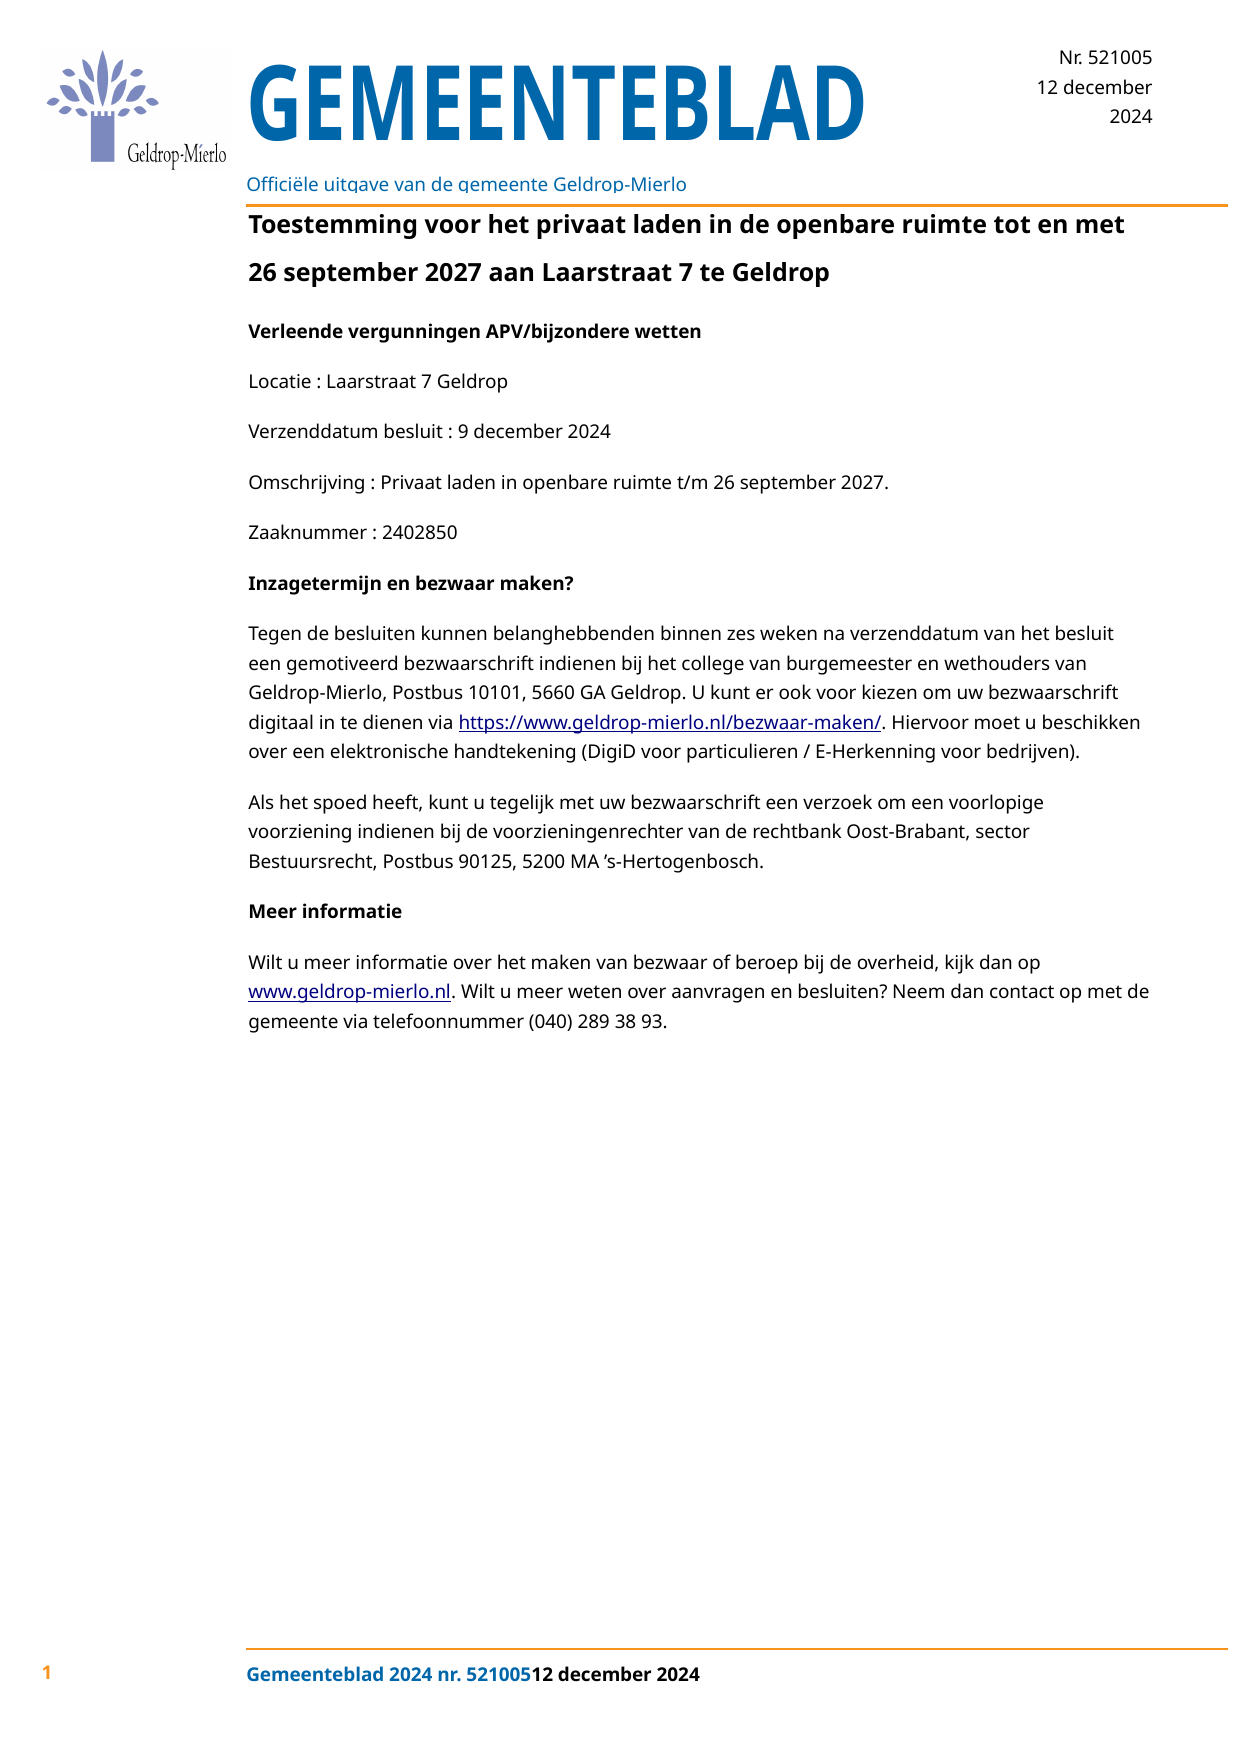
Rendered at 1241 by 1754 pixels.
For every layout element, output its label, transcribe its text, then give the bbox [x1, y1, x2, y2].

text Meer informatie [248, 899, 1152, 924]
text Inzagetermijn en bezwaar maken? [248, 570, 1152, 596]
text Verzenddatum besluit : 9 december 2024 [248, 419, 1152, 444]
text Verleende vergunningen APV/bijzondere wetten [248, 318, 1152, 344]
text Locatie : Laarstraat 7 Geldrop [248, 368, 1152, 394]
text Als het spoed heeft, kunt u tegelijk met uw bezwaarschrift een verzoek om een voorlopige voorziening indienen bij de voorzieningenrechter van de rechtbank Oost-Brabant, sector Bestuursrecht, Postbus 90125, 5200 MA ’s-Hertogenbosch. [248, 789, 1152, 874]
text Toestemming voor het privaat laden in de openbare ruimte tot en met 26 september 2027 aan Laarstraat 7 te Geldrop [248, 207, 1152, 288]
text Zaaknummer : 2402850 [248, 519, 1152, 545]
text Tegen de besluiten kunnen belanghebbenden binnen zes weken na verzenddatum van het besluit een gemotiveerd bezwaarschrift indienen bij het college van burgemeester en wethouders van Geldrop-Mierlo, Postbus 10101, 5660 GA Geldrop. U kunt er ook voor kiezen om uw bezwaarschrift digitaal in te dienen via https://www.geldrop-mierlo.nl/bezwaar-maken/. Hiervoor moet u beschikken over een elektronische handtekening (DigiD voor particulieren / E-Herkenning voor bedrijven). [248, 620, 1152, 764]
text Wilt u meer informatie over het maken van bezwaar of beroep bij de overheid, kijk dan op www.geldrop-mierlo.nl. Wilt u meer weten over aanvragen en besluiten? Neem dan contact op met de gemeente via telefoonnummer (040) 289 38 93. [248, 949, 1152, 1034]
text Omschrijving : Privaat laden in openbare ruimte t/m 26 september 2027. [248, 469, 1152, 495]
picture [41, 47, 231, 172]
